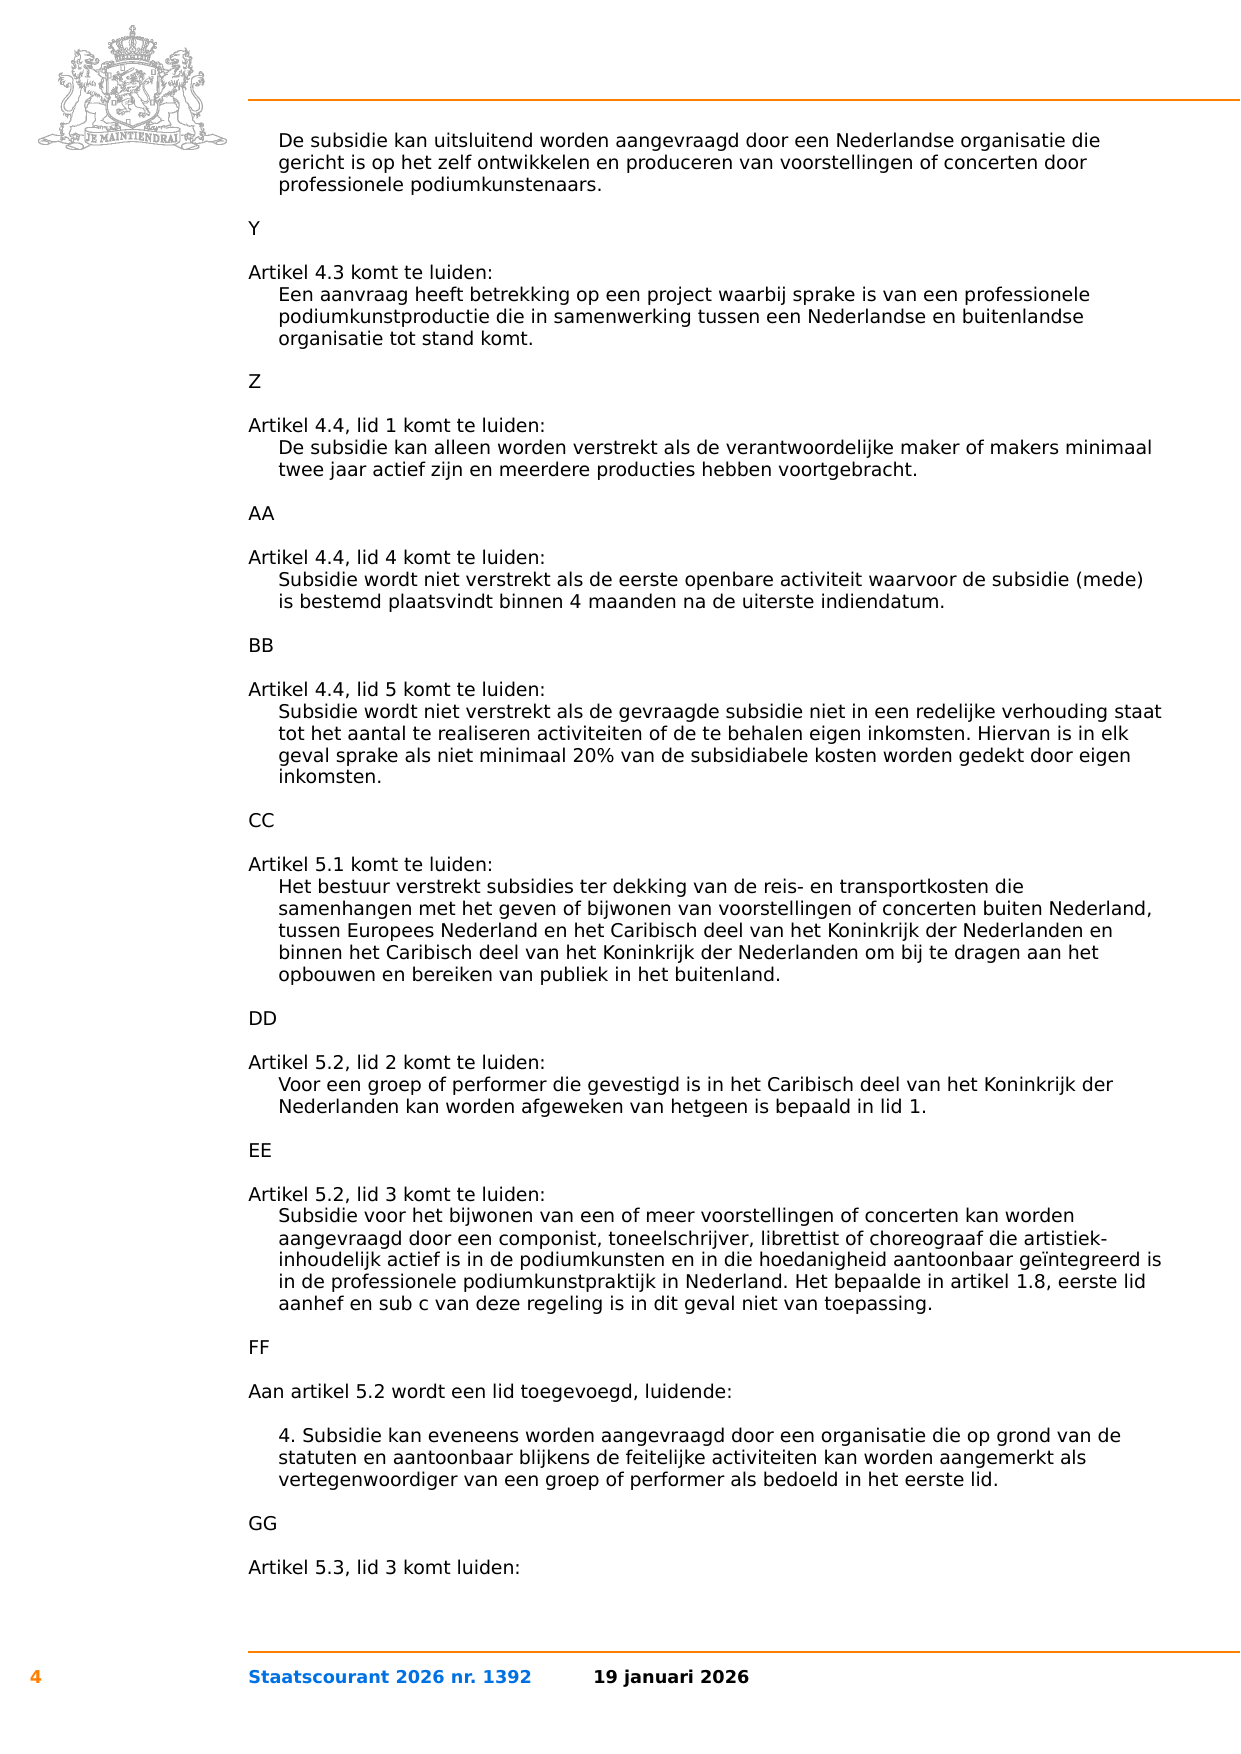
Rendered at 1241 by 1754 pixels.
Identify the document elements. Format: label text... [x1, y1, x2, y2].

text Artikel 4.3 komt te luiden: [248, 262, 1163, 283]
text EE [248, 1139, 1163, 1162]
text CC [248, 810, 1163, 832]
text De subsidie kan alleen worden verstrekt als de verantwoordelijke maker of makers minimaal twee jaar actief zijn en meerdere producties hebben voortgebracht. [278, 437, 1163, 481]
text De subsidie kan uitsluitend worden aangevraagd door een Nederlandse organisatie die gericht is op het zelf ontwikkelen en produceren van voorstellingen of concerten door professionele podiumkunstenaars. [278, 130, 1163, 196]
picture [38, 25, 227, 150]
text Subsidie voor het bijwonen van een of meer voorstellingen of concerten kan worden aangevraagd door een componist, toneelschrijver, librettist of choreograaf die artistiek-inhoudelijk actief is in de podiumkunsten en in die hoedanigheid aantoonbaar geïntegreerd is in de professionele podiumkunstpraktijk in Nederland. Het bepaalde in artikel 1.8, eerste lid aanhef en sub c van deze regeling is in dit geval niet van toepassing. [278, 1205, 1163, 1315]
text Artikel 4.4, lid 1 komt te luiden: [248, 415, 1163, 437]
text Y [248, 218, 1163, 240]
text Artikel 4.4, lid 5 komt te luiden: [248, 678, 1163, 701]
text Z [248, 371, 1163, 393]
text Artikel 4.4, lid 4 komt te luiden: [248, 547, 1163, 569]
text Artikel 5.2, lid 2 komt te luiden: [248, 1052, 1163, 1074]
text Artikel 5.1 komt te luiden: [248, 854, 1163, 876]
text DD [248, 1008, 1163, 1030]
text GG [248, 1513, 1163, 1535]
text BB [248, 635, 1163, 657]
text Voor een groep of performer die gevestigd is in het Caribisch deel van het Koninkrijk der Nederlanden kan worden afgeweken van hetgeen is bepaald in lid 1. [278, 1074, 1163, 1118]
text Subsidie wordt niet verstrekt als de eerste openbare activiteit waarvoor de subsidie (mede) is bestemd plaatsvindt binnen 4 maanden na de uiterste indiendatum. [278, 569, 1163, 613]
text Een aanvraag heeft betrekking op een project waarbij sprake is van een professionele podiumkunstproductie die in samenwerking tussen een Nederlandse en buitenlandse organisatie tot stand komt. [278, 283, 1163, 349]
text 4. Subsidie kan eveneens worden aangevraagd door een organisatie die op grond van de statuten en aantoonbaar blijkens de feitelijke activiteiten kan worden aangemerkt als vertegenwoordiger van een groep of performer als bedoeld in het eerste lid. [278, 1425, 1163, 1491]
text Artikel 5.3, lid 3 komt luiden: [248, 1557, 1163, 1578]
text Aan artikel 5.2 wordt een lid toegevoegd, luidende: [248, 1381, 1163, 1403]
text FF [248, 1337, 1163, 1359]
text AA [248, 503, 1163, 525]
text Artikel 5.2, lid 3 komt te luiden: [248, 1183, 1163, 1205]
text Het bestuur verstrekt subsidies ter dekking van de reis- en transportkosten die samenhangen met het geven of bijwonen van voorstellingen of concerten buiten Nederland, tussen Europees Nederland en het Caribisch deel van het Koninkrijk der Nederlanden en binnen het Caribisch deel van het Koninkrijk der Nederlanden om bij te dragen aan het opbouwen en bereiken van publiek in het buitenland. [278, 876, 1163, 986]
text Subsidie wordt niet verstrekt als de gevraagde subsidie niet in een redelijke verhouding staat tot het aantal te realiseren activiteiten of de te behalen eigen inkomsten. Hiervan is in elk geval sprake als niet minimaal 20% van de subsidiabele kosten worden gedekt door eigen inkomsten. [278, 701, 1163, 788]
